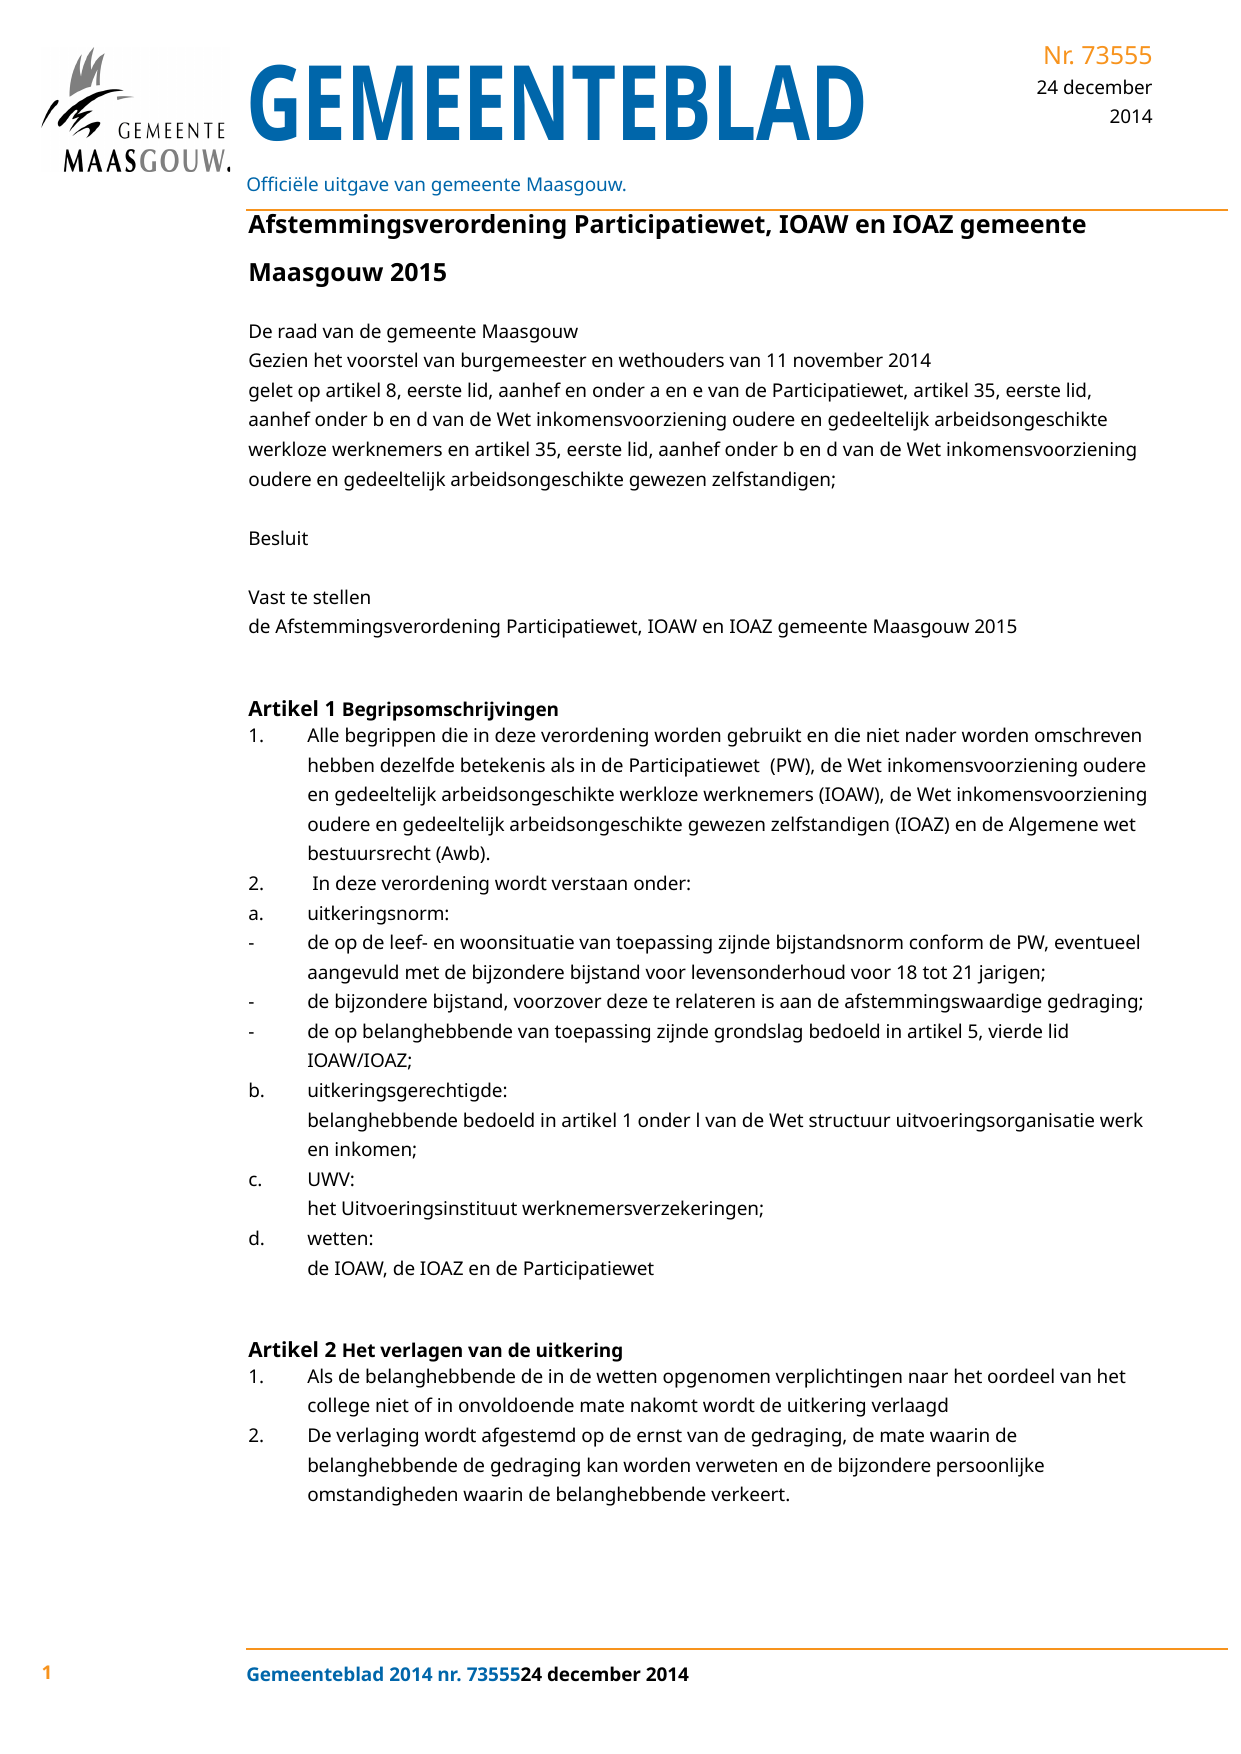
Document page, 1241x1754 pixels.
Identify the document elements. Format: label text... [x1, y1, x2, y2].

list de bijzondere bijstand, voorzover deze te relateren is aan de afstemmingswaardige gedraging; [248, 988, 1152, 1014]
text Besluit [248, 525, 1152, 551]
list In deze verordening wordt verstaan onder: [248, 870, 1152, 896]
text Afstemmingsverordening Participatiewet, IOAW en IOAZ gemeente Maasgouw 2015 [248, 211, 1152, 288]
text Gezien het voorstel van burgemeester en wethouders van 11 november 2014 [248, 347, 1152, 373]
text De raad van de gemeente Maasgouw [248, 318, 1152, 344]
list De verlaging wordt afgestemd op de ernst van de gedraging, de mate waarin de belanghebbende de gedraging kan worden verweten en de bijzondere persoonlijke omstandigheden waarin de belanghebbende verkeert. [248, 1422, 1152, 1507]
list uitkeringsnorm: [248, 900, 1152, 925]
list belanghebbende bedoeld in artikel 1 onder l van de Wet structuur uitvoeringsorganisatie werk en inkomen; [248, 1107, 1152, 1162]
text de Afstemmingsverordening Participatiewet, IOAW en IOAZ gemeente Maasgouw 2015 [248, 614, 1152, 639]
list de IOAW, de IOAZ en de Participatiewet [248, 1255, 1152, 1280]
list uitkeringsgerechtigde: [248, 1077, 1152, 1103]
text Artikel 1 Begripsomschrijvingen [248, 694, 1152, 722]
text Artikel 2 Het verlagen van de uitkering [248, 1335, 1152, 1363]
picture [41, 47, 231, 172]
list UWV: [248, 1166, 1152, 1192]
list de op belanghebbende van toepassing zijnde grondslag bedoeld in artikel 5, vierde lid IOAW/IOAZ; [248, 1018, 1152, 1073]
list wetten: [248, 1225, 1152, 1251]
list Alle begrippen die in deze verordening worden gebruikt en die niet nader worden omschreven hebben dezelfde betekenis als in de Participatiewet (PW), de Wet inkomensvoorziening oudere en gedeeltelijk arbeidsongeschikte werkloze werknemers (IOAW), de Wet inkomensvoorziening oudere en gedeeltelijk arbeidsongeschikte gewezen zelfstandigen (IOAZ) en de Algemene wet bestuursrecht (Awb). [248, 722, 1152, 866]
list Als de belanghebbende de in de wetten opgenomen verplichtingen naar het oordeel van het college niet of in onvoldoende mate nakomt wordt de uitkering verlaagd [248, 1363, 1152, 1418]
text gelet op artikel 8, eerste lid, aanhef en onder a en e van de Participatiewet, artikel 35, eerste lid, aanhef onder b en d van de Wet inkomensvoorziening oudere en gedeeltelijk arbeidsongeschikte werkloze werknemers en artikel 35, eerste lid, aanhef onder b en d van de Wet inkomensvoorziening oudere en gedeeltelijk arbeidsongeschikte gewezen zelfstandigen; [248, 377, 1152, 492]
list de op de leef- en woonsituatie van toepassing zijnde bijstandsnorm conform de PW, eventueel aangevuld met de bijzondere bijstand voor levensonderhoud voor 18 tot 21 jarigen; [248, 929, 1152, 984]
list het Uitvoeringsinstituut werknemersverzekeringen; [248, 1196, 1152, 1221]
text Vast te stellen [248, 584, 1152, 610]
